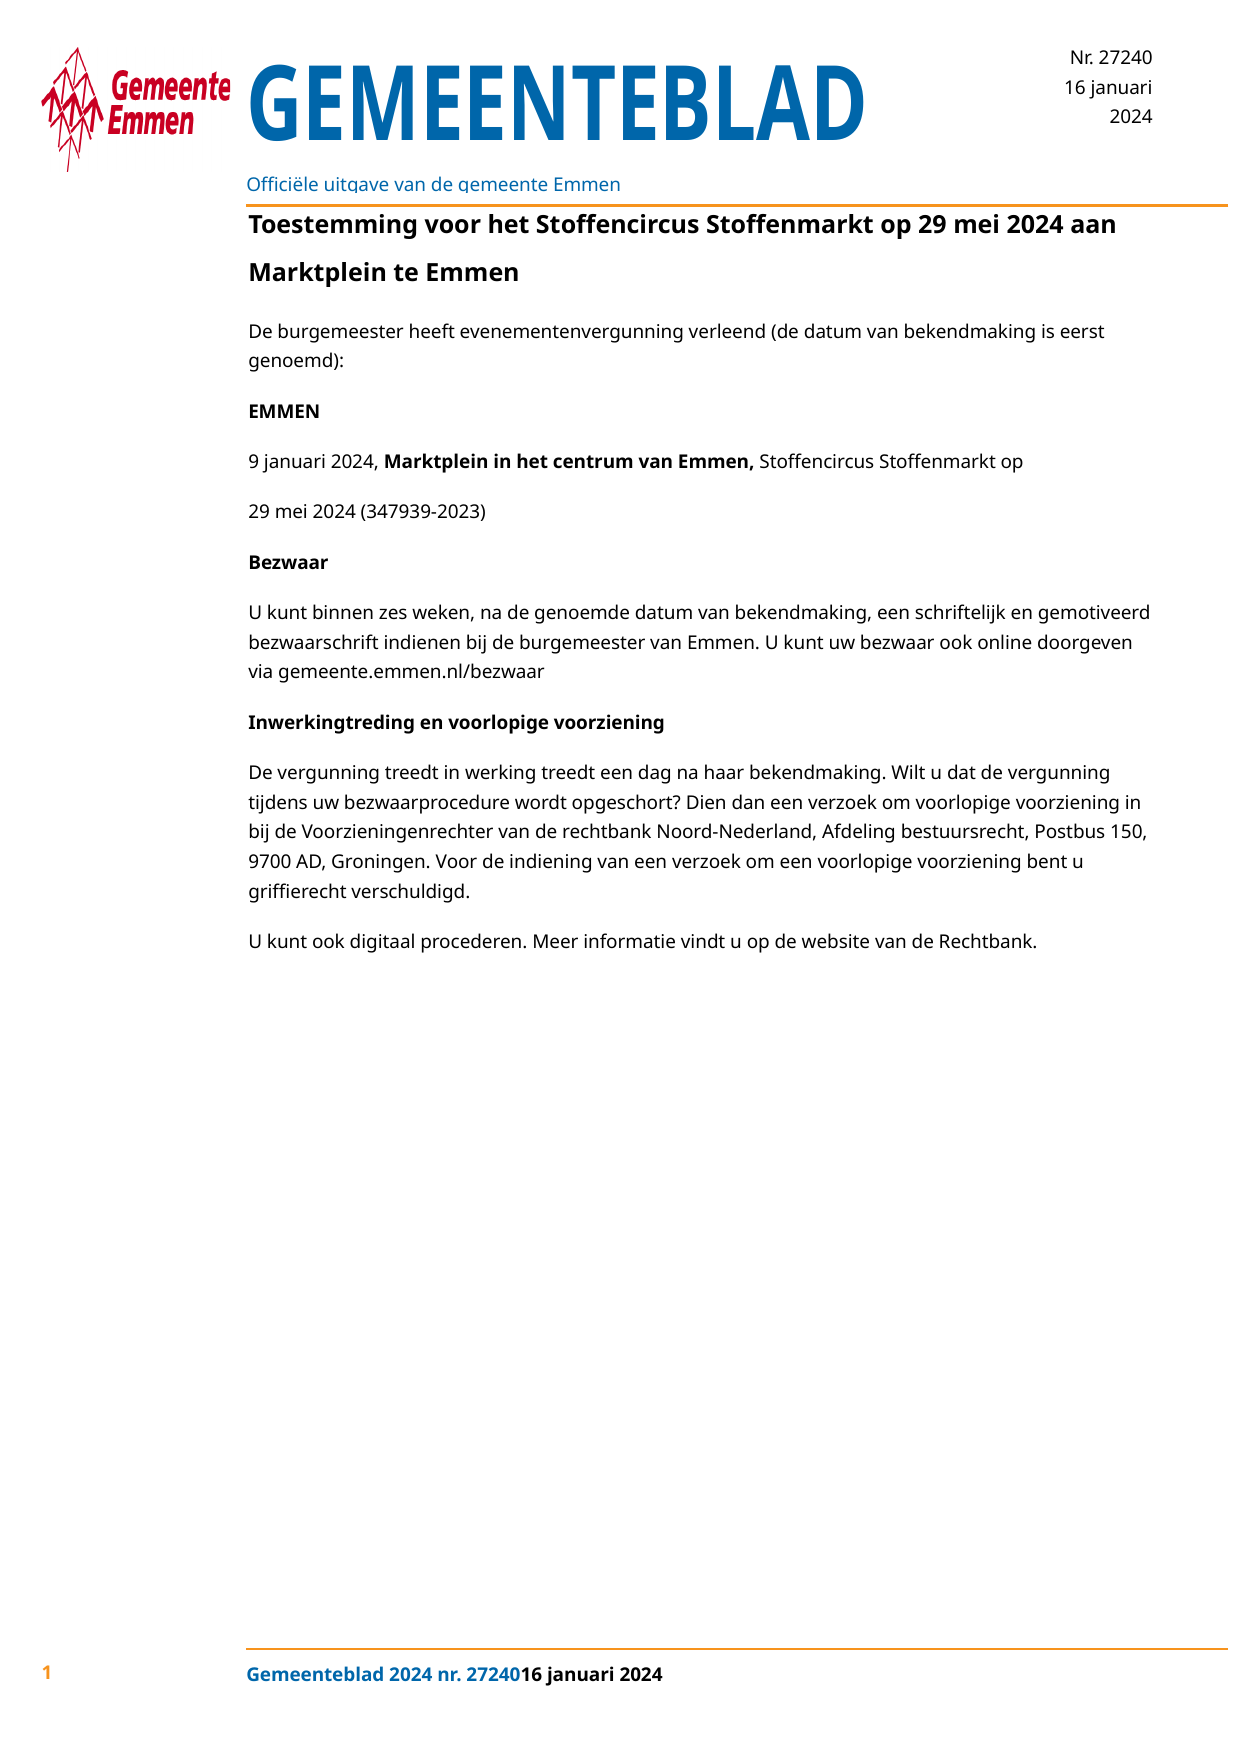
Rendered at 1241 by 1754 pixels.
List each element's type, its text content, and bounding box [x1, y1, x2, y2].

text 9 januari 2024, Marktplein in het centrum van Emmen, Stoffencircus Stoffenmarkt op [248, 448, 1152, 474]
text Toestemming voor het Stoffencircus Stoffenmarkt op 29 mei 2024 aan Marktplein te Emmen [248, 207, 1152, 288]
text De burgemeester heeft evenementenvergunning verleend (de datum van bekendmaking is eerst genoemd): [248, 318, 1152, 373]
text 29 mei 2024 (347939-2023) [248, 499, 1152, 524]
text Inwerkingtreding en voorlopige voorziening [248, 709, 1152, 735]
picture [41, 47, 231, 172]
text Bezwaar [248, 549, 1152, 575]
text De vergunning treedt in werking treedt een dag na haar bekendmaking. Wilt u dat de vergunning tijdens uw bezwaarprocedure wordt opgeschort? Dien dan een verzoek om voorlopige voorziening in bij de Voorzieningenrechter van de rechtbank Noord-Nederland, Afdeling bestuursrecht, Postbus 150, 9700 AD, Groningen. Voor de indiening van een verzoek om een voorlopige voorziening bent u griffierecht verschuldigd. [248, 759, 1152, 904]
text U kunt binnen zes weken, na de genoemde datum van bekendmaking, een schriftelijk en gemotiveerd bezwaarschrift indienen bij de burgemeester van Emmen. U kunt uw bezwaar ook online doorgeven via gemeente.emmen.nl/bezwaar [248, 599, 1152, 684]
text U kunt ook digitaal procederen. Meer informatie vindt u op de website van de Rechtbank. [248, 928, 1152, 954]
text EMMEN [248, 398, 1152, 424]
